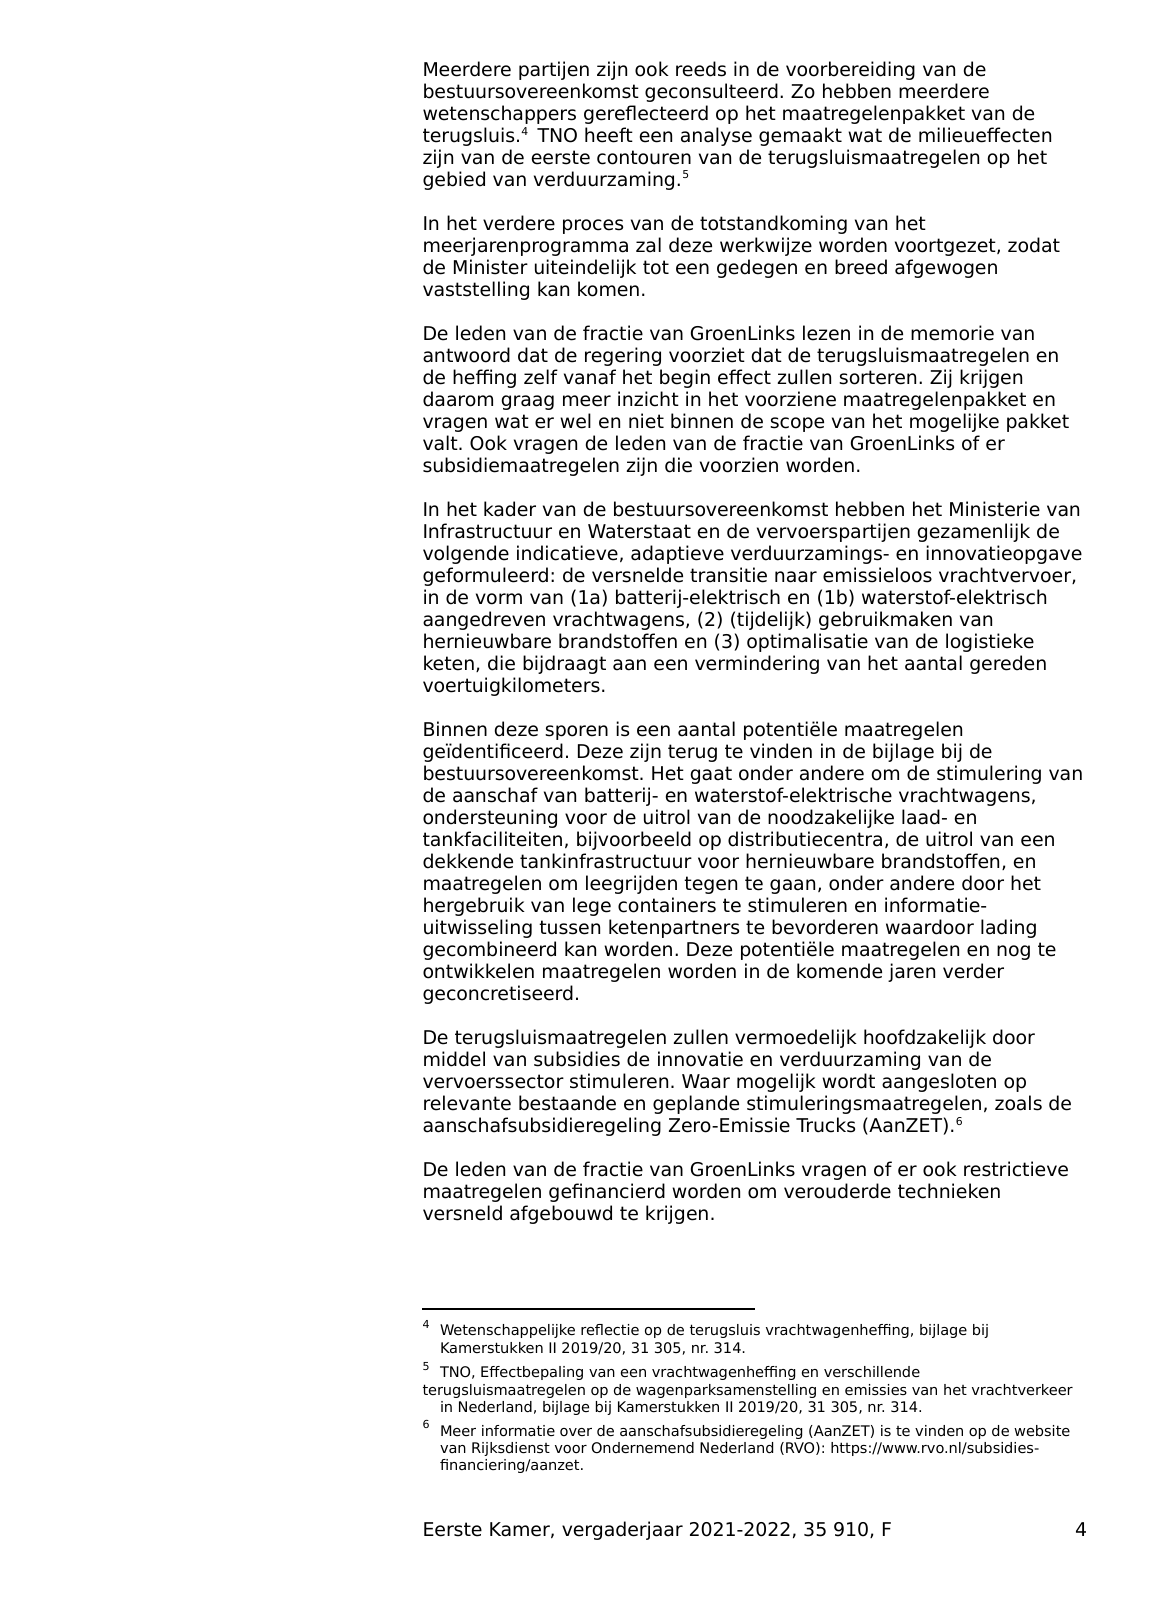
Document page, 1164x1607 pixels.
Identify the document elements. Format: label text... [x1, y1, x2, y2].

text De terugsluismaatregelen zullen vermoedelijk hoofdzakelijk door middel van subsidies de innovatie en verduurzaming van de vervoerssector stimuleren. Waar mogelijk wordt aangesloten op relevante bestaande en geplande stimuleringsmaatregelen, zoals de aanschafsubsidieregeling Zero-Emissie Trucks (AanZET). [422, 1027, 1087, 1137]
text De leden van de fractie van GroenLinks vragen of er ook restrictieve maatregelen gefinancierd worden om verouderde technieken versneld afgebouwd te krijgen. [422, 1159, 1087, 1225]
text Wetenschappelijke reflectie op de terugsluis vrachtwagenheffing, bijlage bij Kamerstukken II 2019/20, 31 305, nr. 314. [422, 1318, 1087, 1357]
text De leden van de fractie van GroenLinks lezen in de memorie van antwoord dat de regering voorziet dat de terugsluismaatregelen en de heffing zelf vanaf het begin effect zullen sorteren. Zij krijgen daarom graag meer inzicht in het voorziene maatregelenpakket en vragen wat er wel en niet binnen de scope van het mogelijke pakket valt. Ook vragen de leden van de fractie van GroenLinks of er subsidiemaatregelen zijn die voorzien worden. [422, 323, 1087, 477]
text terugsluismaatregelen op de wagenparksamenstelling en emissies van het vrachtverkeer in Nederland, bijlage bij Kamerstukken II 2019/20, 31 305, nr. 314. [422, 1382, 1087, 1416]
text Meer informatie over de aanschafsubsidieregeling (AanZET) is te vinden op de website van Rijksdienst voor Ondernemend Nederland (RVO): https://www.rvo.nl/subsidies-financiering/aanzet. [422, 1418, 1087, 1474]
text Meerdere partijen zijn ook reeds in de voorbereiding van de bestuursovereenkomst geconsulteerd. Zo hebben meerdere wetenschappers gereflecteerd op het maatregelenpakket van de terugsluis. TNO heeft een analyse gemaakt wat de milieueffecten zijn van de eerste contouren van de terugsluismaatregelen op het gebied van verduurzaming. [422, 59, 1087, 191]
text In het verdere proces van de totstandkoming van het meerjarenprogramma zal deze werkwijze worden voortgezet, zodat de Minister uiteindelijk tot een gedegen en breed afgewogen vaststelling kan komen. [422, 213, 1087, 301]
text Binnen deze sporen is een aantal potentiële maatregelen geïdentificeerd. Deze zijn terug te vinden in de bijlage bij de bestuursovereenkomst. Het gaat onder andere om de stimulering van de aanschaf van batterij- en waterstof-elektrische vrachtwagens, ondersteuning voor de uitrol van de noodzakelijke laad- en tankfaciliteiten, bijvoorbeeld op distributiecentra, de uitrol van een dekkende tankinfrastructuur voor hernieuwbare brandstoffen, en maatregelen om leegrijden tegen te gaan, onder andere door het hergebruik van lege containers te stimuleren en informatie-uitwisseling tussen ketenpartners te bevorderen waardoor lading gecombineerd kan worden. Deze potentiële maatregelen en nog te ontwikkelen maatregelen worden in de komende jaren verder geconcretiseerd. [422, 719, 1087, 1005]
text In het kader van de bestuursovereenkomst hebben het Ministerie van Infrastructuur en Waterstaat en de vervoerspartijen gezamenlijk de volgende indicatieve, adaptieve verduurzamings- en innovatieopgave geformuleerd: de versnelde transitie naar emissieloos vrachtvervoer, in de vorm van (1a) batterij-elektrisch en (1b) waterstof-elektrisch aangedreven vrachtwagens, (2) (tijdelijk) gebruikmaken van hernieuwbare brandstoffen en (3) optimalisatie van de logistieke keten, die bijdraagt aan een vermindering van het aantal gereden voertuigkilometers. [422, 499, 1087, 697]
text TNO, Effectbepaling van een vrachtwagenheffing en verschillende [422, 1360, 1087, 1382]
